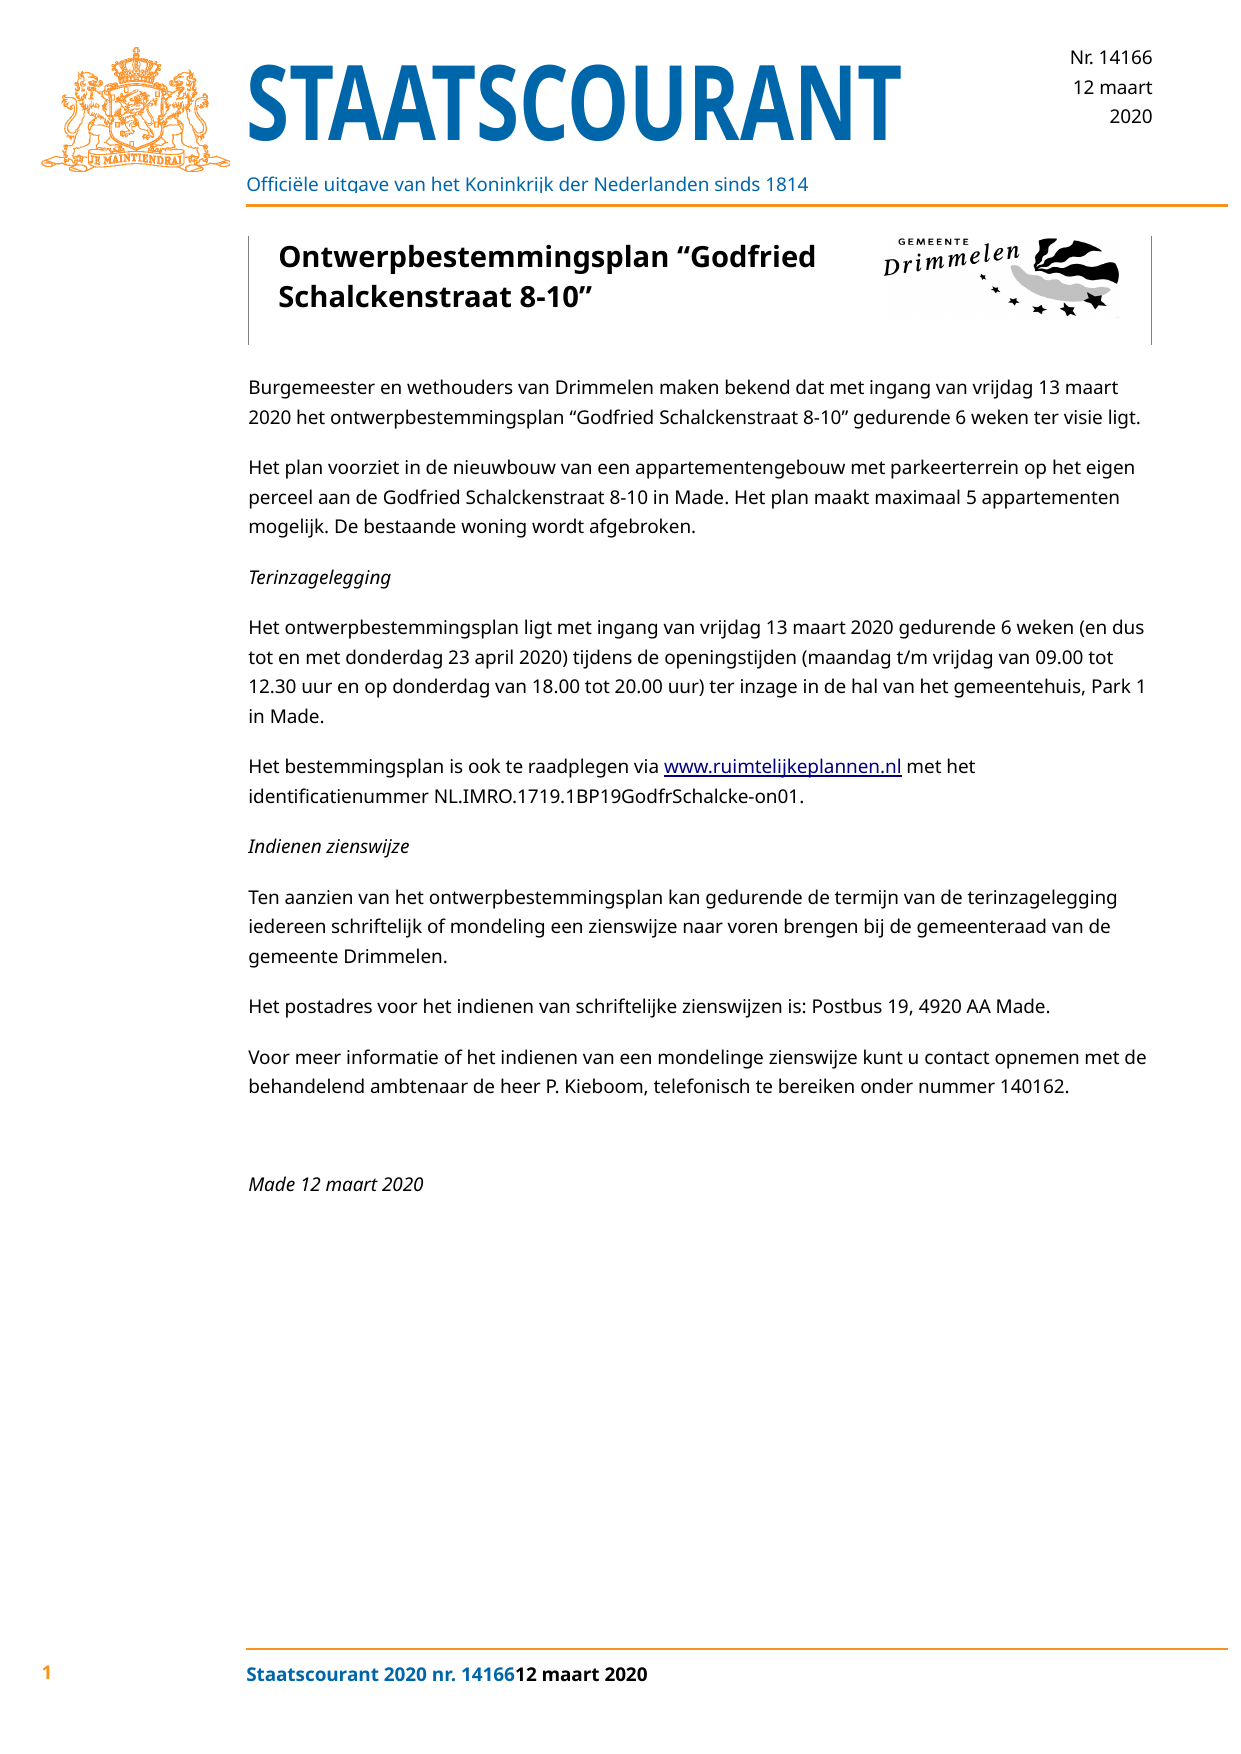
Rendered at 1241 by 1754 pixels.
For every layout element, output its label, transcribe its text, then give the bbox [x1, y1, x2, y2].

text Terinzagelegging [248, 564, 1152, 589]
text Het bestemmingsplan is ook te raadplegen via www.ruimtelijkeplannen.nl met het identificatienummer NL.IMRO.1719.1BP19GodfrSchalcke-on01. [248, 753, 1152, 809]
text Voor meer informatie of het indienen van een mondelinge zienswijze kunt u contact opnemen met de behandelend ambtenaar de heer P. Kieboom, telefonisch te bereiken onder nummer 140162. [248, 1044, 1152, 1099]
text Made 12 maart 2020 [248, 1172, 1152, 1197]
text Het postadres voor het indienen van schriftelijke zienswijzen is: Postbus 19, 4920 AA Made. [248, 993, 1152, 1019]
table_header Ontwerpbestemmingsplan “Godfried Schalckenstraat 8-10” [249, 236, 850, 345]
picture [882, 236, 1119, 318]
text Burgemeester en wethouders van Drimmelen maken bekend dat met ingang van vrijdag 13 maart 2020 het ontwerpbestemmingsplan “Godfried Schalckenstraat 8-10” gedurende 6 weken ter visie ligt. [248, 374, 1152, 429]
picture [41, 47, 231, 172]
text Het plan voorziet in de nieuwbouw van een appartementengebouw met parkeerterrein op het eigen perceel aan de Godfried Schalckenstraat 8-10 in Made. Het plan maakt maximaal 5 appartementen mogelijk. De bestaande woning wordt afgebroken. [248, 454, 1152, 539]
text Ten aanzien van het ontwerpbestemmingsplan kan gedurende de termijn van de terinzagelegging iedereen schriftelijk of mondeling een zienswijze naar voren brengen bij de gemeenteraad van de gemeente Drimmelen. [248, 884, 1152, 969]
text Het ontwerpbestemmingsplan ligt met ingang van vrijdag 13 maart 2020 gedurende 6 weken (en dus tot en met donderdag 23 april 2020) tijdens de openingstijden (maandag t/m vrijdag van 09.00 tot 12.30 uur en op donderdag van 18.00 tot 20.00 uur) ter inzage in de hal van het gemeentehuis, Park 1 in Made. [248, 614, 1152, 729]
text Indienen zienswijze [248, 833, 1152, 859]
table_header [850, 236, 1151, 345]
